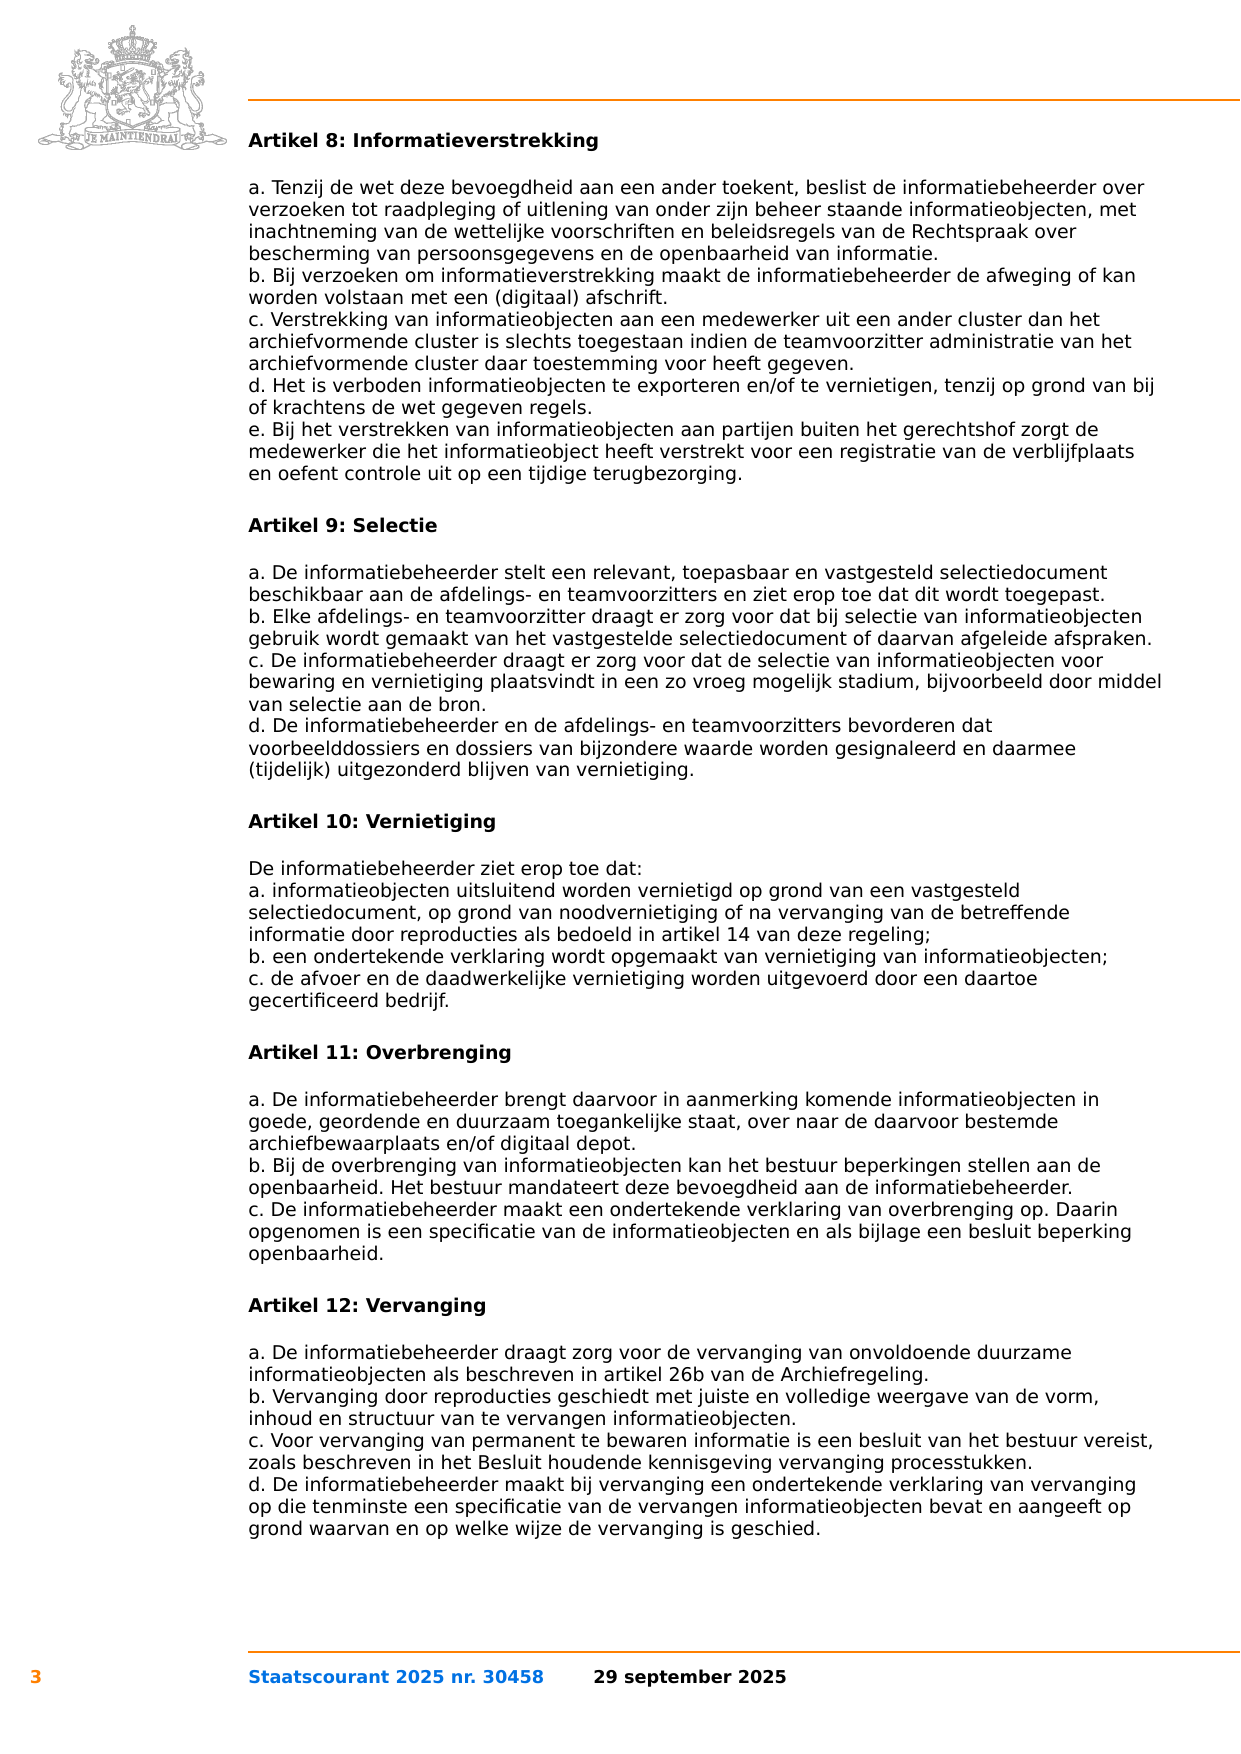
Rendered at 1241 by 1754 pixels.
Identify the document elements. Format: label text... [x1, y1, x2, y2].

subtitle Artikel 8: Informatieverstrekking [248, 130, 1163, 152]
text a. informatieobjecten uitsluitend worden vernietigd op grond van een vastgesteld selectiedocument, op grond van noodvernietiging of na vervanging van de betreffende informatie door reproducties als bedoeld in artikel 14 van deze regeling; [248, 880, 1163, 946]
subtitle Artikel 12: Vervanging [248, 1295, 1163, 1317]
text d. De informatiebeheerder en de afdelings- en teamvoorzitters bevorderen dat voorbeelddossiers en dossiers van bijzondere waarde worden gesignaleerd en daarmee (tijdelijk) uitgezonderd blijven van vernietiging. [248, 715, 1163, 781]
picture [38, 25, 227, 150]
text b. Elke afdelings- en teamvoorzitter draagt er zorg voor dat bij selectie van informatieobjecten gebruik wordt gemaakt van het vastgestelde selectiedocument of daarvan afgeleide afspraken. [248, 606, 1163, 649]
text c. de afvoer en de daadwerkelijke vernietiging worden uitgevoerd door een daartoe gecertificeerd bedrijf. [248, 968, 1163, 1012]
text c. Verstrekking van informatieobjecten aan een medewerker uit een ander cluster dan het archiefvormende cluster is slechts toegestaan indien de teamvoorzitter administratie van het archiefvormende cluster daar toestemming voor heeft gegeven. [248, 309, 1163, 375]
text a. De informatiebeheerder brengt daarvoor in aanmerking komende informatieobjecten in goede, geordende en duurzaam toegankelijke staat, over naar de daarvoor bestemde archiefbewaarplaats en/of digitaal depot. [248, 1089, 1163, 1155]
text b. Vervanging door reproducties geschiedt met juiste en volledige weergave van de vorm, inhoud en structuur van te vervangen informatieobjecten. [248, 1386, 1163, 1430]
subtitle Artikel 10: Vernietiging [248, 811, 1163, 833]
text c. De informatiebeheerder draagt er zorg voor dat de selectie van informatieobjecten voor bewaring en vernietiging plaatsvindt in een zo vroeg mogelijk stadium, bijvoorbeeld door middel van selectie aan de bron. [248, 649, 1163, 715]
text a. De informatiebeheerder stelt een relevant, toepasbaar en vastgesteld selectiedocument beschikbaar aan de afdelings- en teamvoorzitters en ziet erop toe dat dit wordt toegepast. [248, 562, 1163, 606]
text e. Bij het verstrekken van informatieobjecten aan partijen buiten het gerechtshof zorgt de medewerker die het informatieobject heeft verstrekt voor een registratie van de verblijfplaats en oefent controle uit op een tijdige terugbezorging. [248, 419, 1163, 484]
text d. Het is verboden informatieobjecten te exporteren en/of te vernietigen, tenzij op grond van bij of krachtens de wet gegeven regels. [248, 375, 1163, 419]
subtitle Artikel 11: Overbrenging [248, 1042, 1163, 1064]
text b. een ondertekende verklaring wordt opgemaakt van vernietiging van informatieobjecten; [248, 946, 1163, 968]
text c. De informatiebeheerder maakt een ondertekende verklaring van overbrenging op. Daarin opgenomen is een specificatie van de informatieobjecten en als bijlage een besluit beperking openbaarheid. [248, 1199, 1163, 1265]
text d. De informatiebeheerder maakt bij vervanging een ondertekende verklaring van vervanging op die tenminste een specificatie van de vervangen informatieobjecten bevat en aangeeft op grond waarvan en op welke wijze de vervanging is geschied. [248, 1474, 1163, 1540]
text c. Voor vervanging van permanent te bewaren informatie is een besluit van het bestuur vereist, zoals beschreven in het Besluit houdende kennisgeving vervanging processtukken. [248, 1430, 1163, 1474]
text a. De informatiebeheerder draagt zorg voor de vervanging van onvoldoende duurzame informatieobjecten als beschreven in artikel 26b van de Archiefregeling. [248, 1342, 1163, 1386]
text a. Tenzij de wet deze bevoegdheid aan een ander toekent, beslist de informatiebeheerder over verzoeken tot raadpleging of uitlening van onder zijn beheer staande informatieobjecten, met inachtneming van de wettelijke voorschriften en beleidsregels van de Rechtspraak over bescherming van persoonsgegevens en de openbaarheid van informatie. [248, 177, 1163, 265]
subtitle Artikel 9: Selectie [248, 514, 1163, 537]
text b. Bij de overbrenging van informatieobjecten kan het bestuur beperkingen stellen aan de openbaarheid. Het bestuur mandateert deze bevoegdheid aan de informatiebeheerder. [248, 1155, 1163, 1199]
text De informatiebeheerder ziet erop toe dat: [248, 858, 1163, 880]
text b. Bij verzoeken om informatieverstrekking maakt de informatiebeheerder de afweging of kan worden volstaan met een (digitaal) afschrift. [248, 265, 1163, 309]
